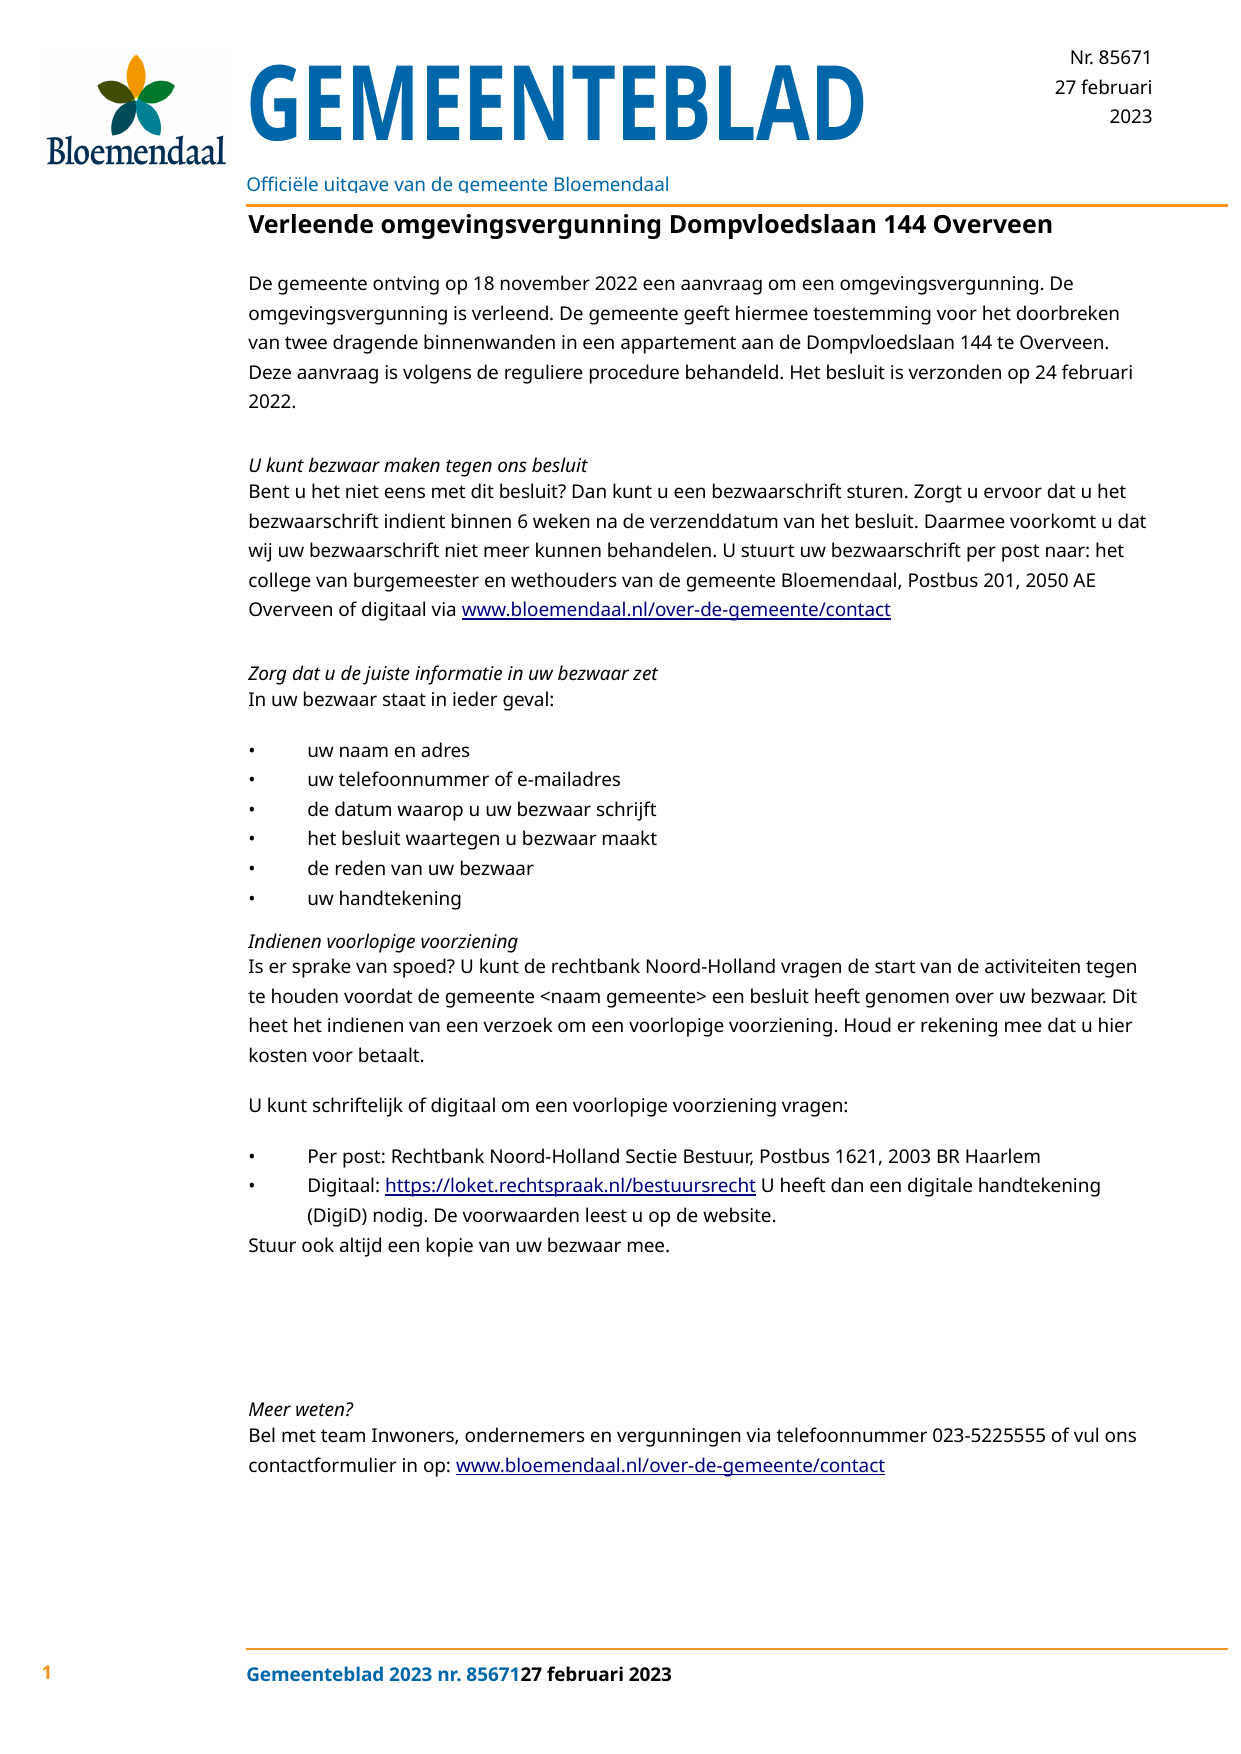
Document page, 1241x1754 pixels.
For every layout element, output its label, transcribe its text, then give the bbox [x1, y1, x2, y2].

text Zorg dat u de juiste informatie in uw bezwaar zet [248, 661, 1152, 686]
list de reden van uw bezwaar [248, 855, 1152, 881]
text Is er sprake van spoed? U kunt de rechtbank Noord-Holland vragen de start van de activiteiten tegen te houden voordat de gemeente <naam gemeente> een besluit heeft genomen over uw bezwaar. Dit heet het indienen van een verzoek om een voorlopige voorziening. Houd er rekening mee dat u hier kosten voor betaalt. [248, 953, 1152, 1068]
text U kunt bezwaar maken tegen ons besluit [248, 453, 1152, 478]
list Per post: Rechtbank Noord-Holland Sectie Bestuur, Postbus 1621, 2003 BR Haarlem [248, 1143, 1152, 1169]
list uw telefoonnummer of e-mailadres [248, 766, 1152, 792]
text In uw bezwaar staat in ieder geval: [248, 686, 1152, 712]
list uw naam en adres [248, 737, 1152, 762]
text Bel met team Inwoners, ondernemers en vergunningen via telefoonnummer 023-5225555 of vul ons contactformulier in op: www.bloemendaal.nl/over-de-gemeente/contact [248, 1422, 1152, 1478]
picture [41, 47, 231, 172]
text Stuur ook altijd een kopie van uw bezwaar mee. [248, 1232, 1152, 1258]
text Bent u het niet eens met dit besluit? Dan kunt u een bezwaarschrift sturen. Zorgt u ervoor dat u het bezwaarschrift indient binnen 6 weken na de verzenddatum van het besluit. Daarmee voorkomt u dat wij uw bezwaarschrift niet meer kunnen behandelen. U stuurt uw bezwaarschrift per post naar: het college van burgemeester en wethouders van de gemeente Bloemendaal, Postbus 201, 2050 AE Overveen of digitaal via www.bloemendaal.nl/over-de-gemeente/contact [248, 478, 1152, 622]
text Indienen voorlopige voorziening [248, 928, 1152, 953]
text Verleende omgevingsvergunning Dompvloedslaan 144 Overveen [248, 207, 1152, 241]
list het besluit waartegen u bezwaar maakt [248, 826, 1152, 851]
text Meer weten? [248, 1397, 1152, 1422]
list Digitaal: https://loket.rechtspraak.nl/bestuursrecht U heeft dan een digitale handtekening (DigiD) nodig. De voorwaarden leest u op de website. [248, 1173, 1152, 1228]
text U kunt schriftelijk of digitaal om een voorlopige voorziening vragen: [248, 1093, 1152, 1118]
text De gemeente ontving op 18 november 2022 een aanvraag om een omgevingsvergunning. De omgevingsvergunning is verleend. De gemeente geeft hiermee toestemming voor het doorbreken van twee dragende binnenwanden in een appartement aan de Dompvloedslaan 144 te Overveen. Deze aanvraag is volgens de reguliere procedure behandeld. Het besluit is verzonden op 24 februari 2022. [248, 270, 1152, 414]
list de datum waarop u uw bezwaar schrijft [248, 796, 1152, 822]
list uw handtekening [248, 885, 1152, 910]
